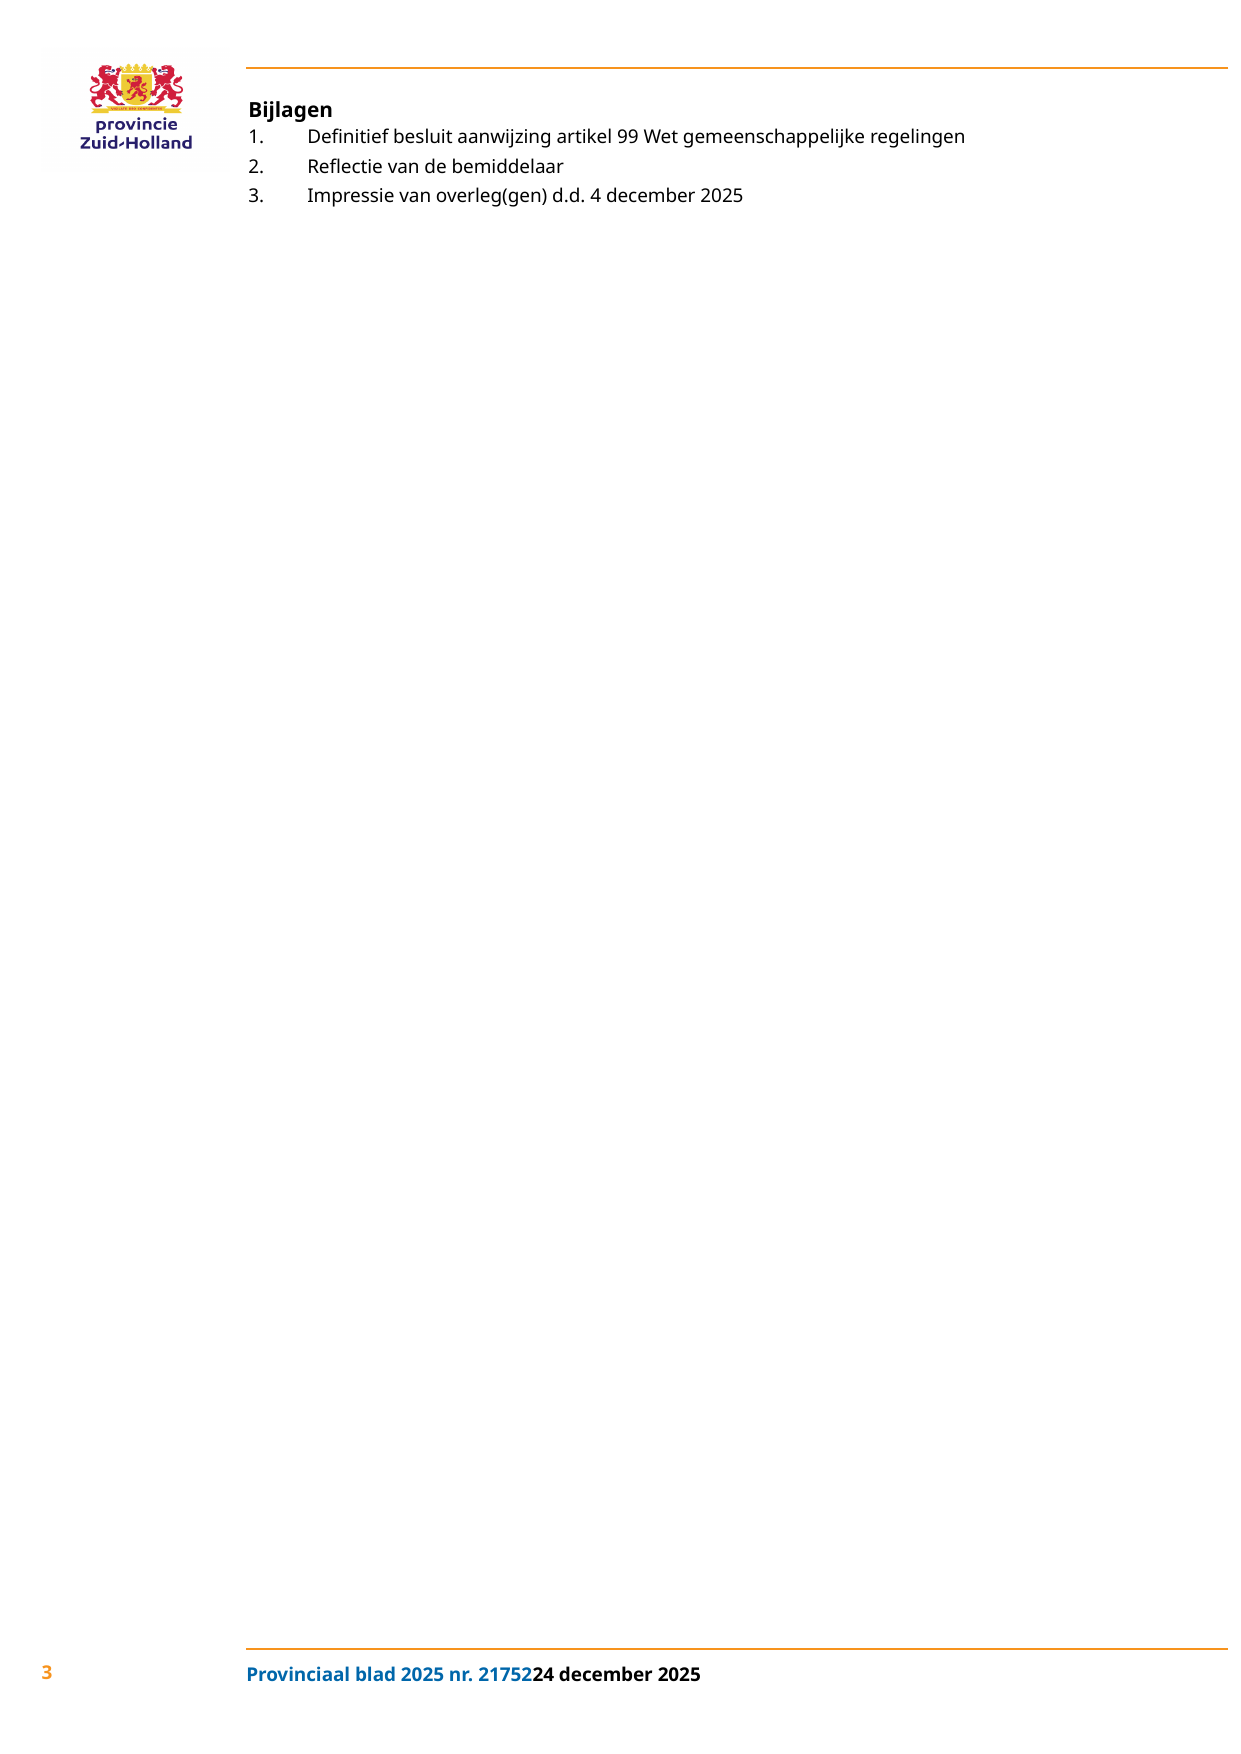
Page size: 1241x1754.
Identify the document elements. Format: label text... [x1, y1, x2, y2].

list Definitief besluit aanwijzing artikel 99 Wet gemeenschappelijke regelingen [248, 123, 1152, 149]
list Reflectie van de bemiddelaar [248, 153, 1152, 179]
text Bijlagen [248, 95, 1152, 123]
picture [41, 47, 231, 172]
list Impressie van overleg(gen) d.d. 4 december 2025 [248, 182, 1152, 208]
